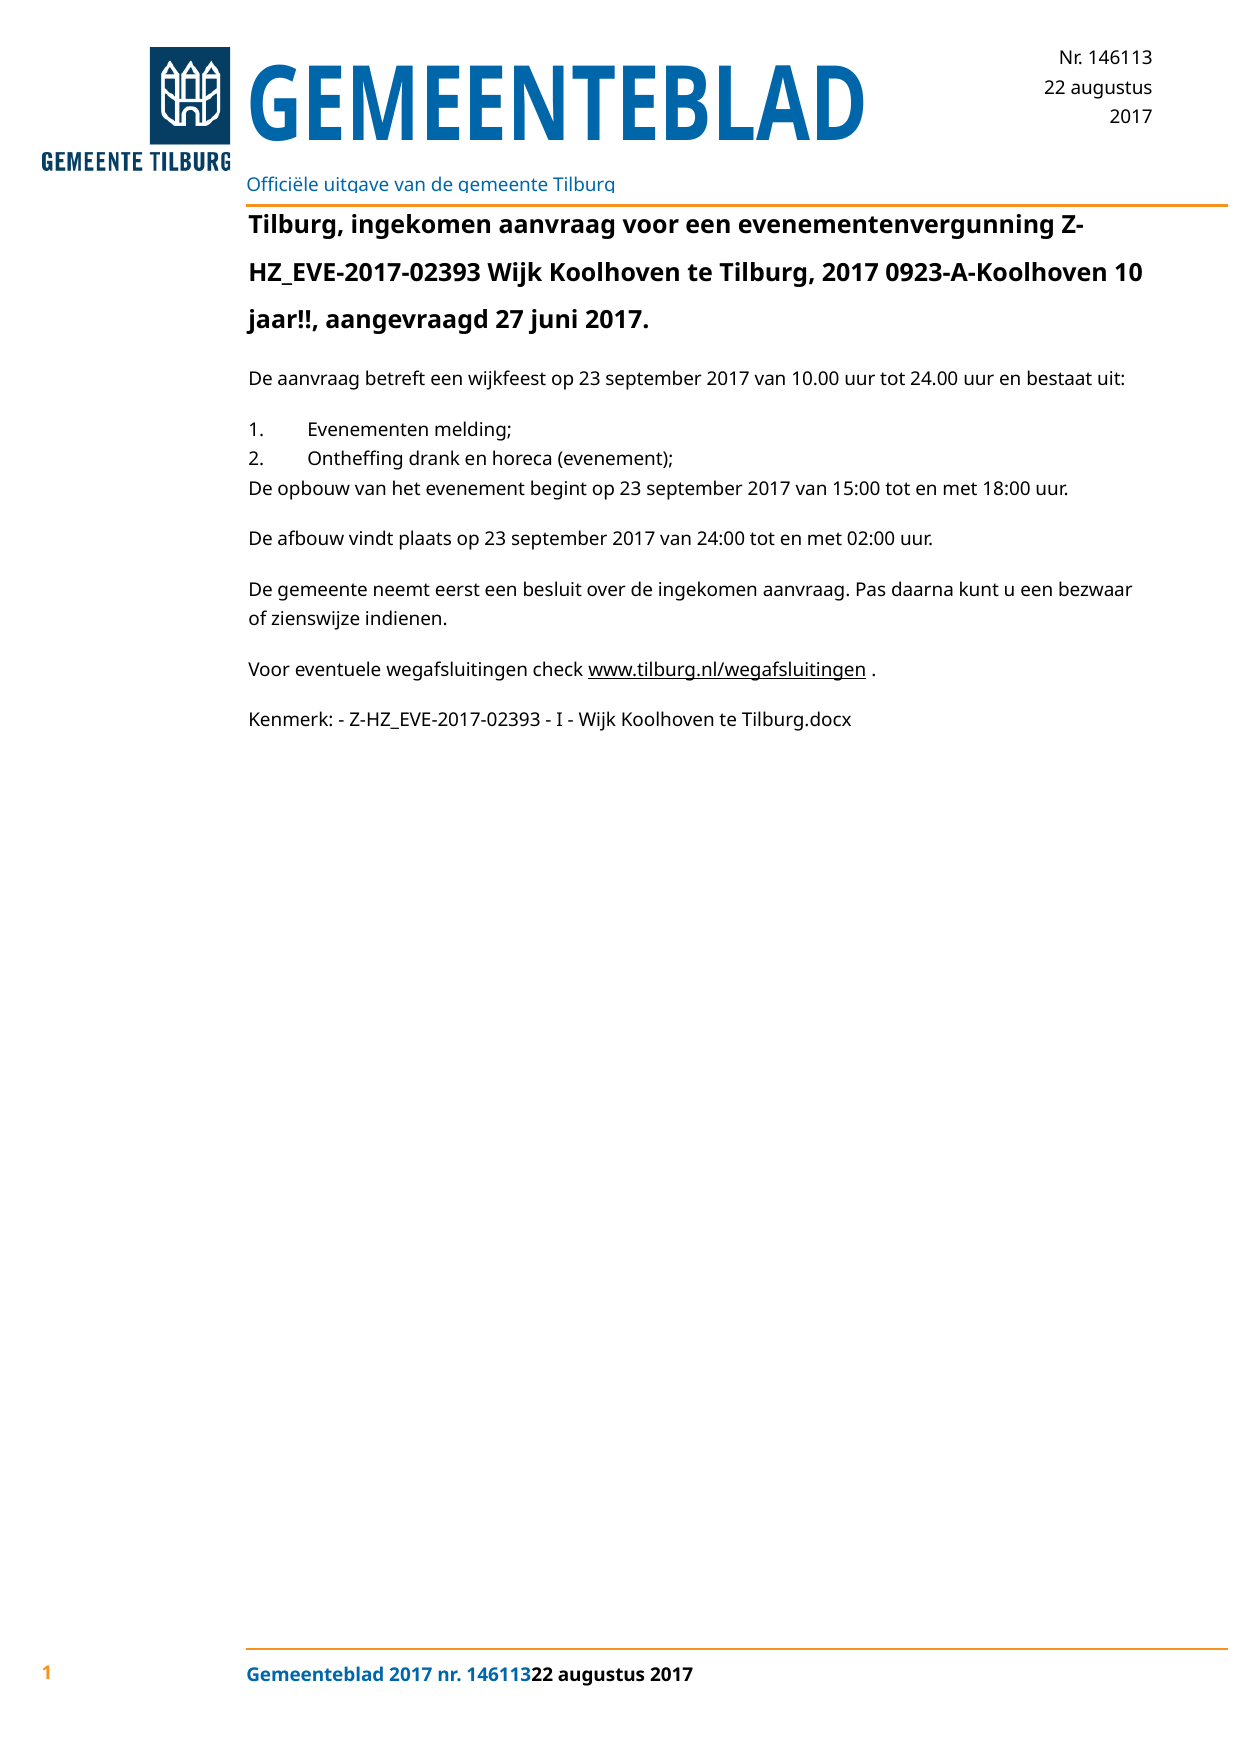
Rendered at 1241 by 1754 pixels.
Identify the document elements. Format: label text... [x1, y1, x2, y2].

text De opbouw van het evenement begint op 23 september 2017 van 15:00 tot en met 18:00 uur. [248, 475, 1152, 501]
text Tilburg, ingekomen aanvraag voor een evenementenvergunning Z-HZ_EVE-2017-02393 Wijk Koolhoven te Tilburg, 2017 0923-A-Koolhoven 10 jaar!!, aangevraagd 27 juni 2017. [248, 207, 1152, 336]
text De gemeente neemt eerst een besluit over de ingekomen aanvraag. Pas daarna kunt u een bezwaar of zienswijze indienen. [248, 576, 1152, 631]
list Evenementen melding; [248, 416, 1152, 442]
list Ontheffing drank en horeca (evenement); [248, 446, 1152, 471]
picture [41, 47, 231, 172]
text De aanvraag betreft een wijkfeest op 23 september 2017 van 10.00 uur tot 24.00 uur en bestaat uit: [248, 366, 1152, 391]
text Kenmerk: - Z-HZ_EVE-2017-02393 - I - Wijk Koolhoven te Tilburg.docx [248, 706, 1152, 732]
text De afbouw vindt plaats op 23 september 2017 van 24:00 tot en met 02:00 uur. [248, 526, 1152, 551]
text Voor eventuele wegafsluitingen check www.tilburg.nl/wegafsluitingen . [248, 656, 1152, 682]
